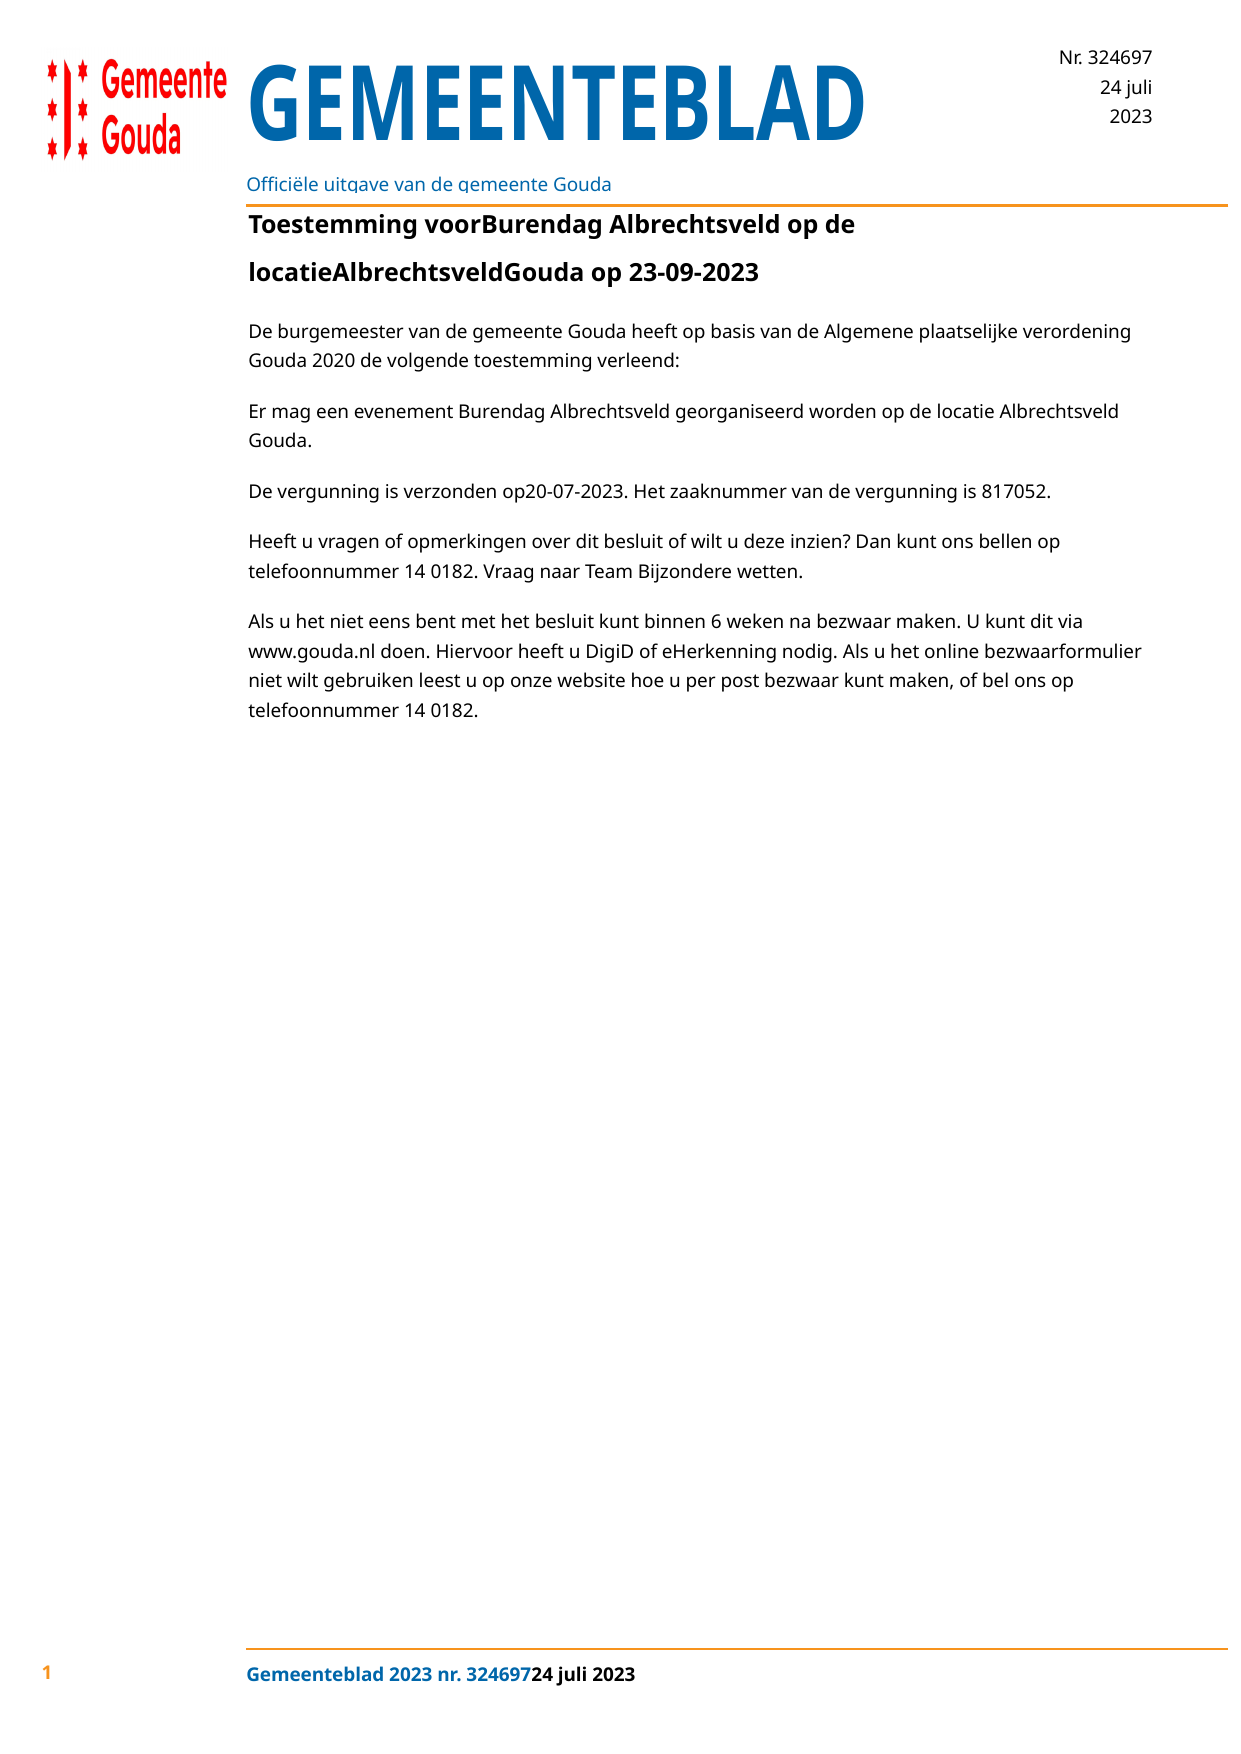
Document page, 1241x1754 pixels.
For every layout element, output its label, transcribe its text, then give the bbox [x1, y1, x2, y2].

text De vergunning is verzonden op20-07-2023. Het zaaknummer van de vergunning is 817052. [248, 478, 1152, 504]
text Heeft u vragen of opmerkingen over dit besluit of wilt u deze inzien? Dan kunt ons bellen op telefoonnummer 14 0182. Vraag naar Team Bijzondere wetten. [248, 528, 1152, 584]
text Als u het niet eens bent met het besluit kunt binnen 6 weken na bezwaar maken. U kunt dit via www.gouda.nl doen. Hiervoor heeft u DigiD of eHerkenning nodig. Als u het online bezwaarformulier niet wilt gebruiken leest u op onze website hoe u per post bezwaar kunt maken, of bel ons op telefoonnummer 14 0182. [248, 608, 1152, 723]
text De burgemeester van de gemeente Gouda heeft op basis van de Algemene plaatselijke verordening Gouda 2020 de volgende toestemming verleend: [248, 318, 1152, 373]
text Er mag een evenement Burendag Albrechtsveld georganiseerd worden op de locatie Albrechtsveld Gouda. [248, 398, 1152, 453]
picture [41, 47, 231, 172]
text Toestemming voorBurendag Albrechtsveld op de locatieAlbrechtsveldGouda op 23-09-2023 [248, 207, 1152, 288]
